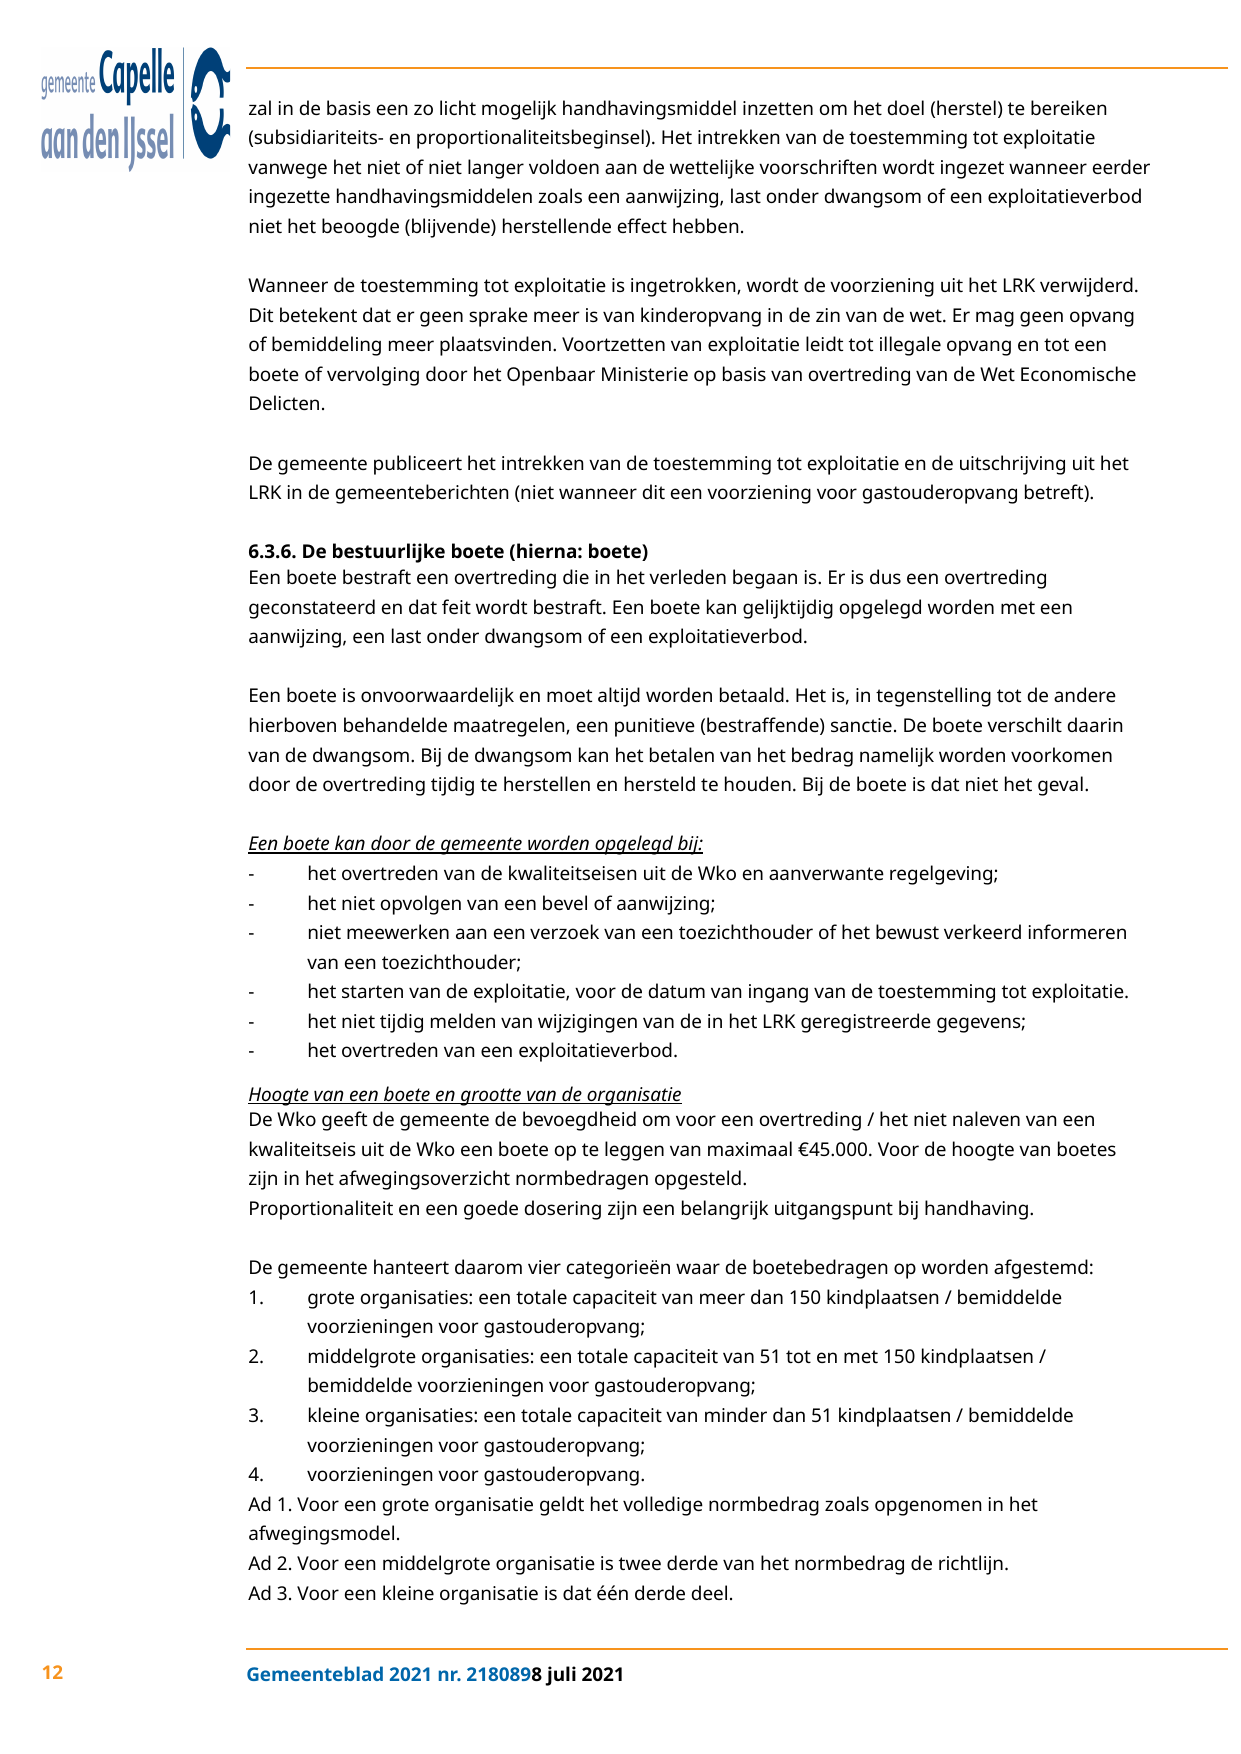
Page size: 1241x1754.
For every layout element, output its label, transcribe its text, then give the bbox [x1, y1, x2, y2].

list het starten van de exploitatie, voor de datum van ingang van de toestemming tot exploitatie. [248, 978, 1152, 1004]
text Ad 2. Voor een middelgrote organisatie is twee derde van het normbedrag de richtlijn. [248, 1550, 1152, 1576]
text Een boete bestraft een overtreding die in het verleden begaan is. Er is dus een overtreding geconstateerd en dat feit wordt bestraft. Een boete kan gelijktijdig opgelegd worden met een aanwijzing, een last onder dwangsom of een exploitatieverbod. [248, 564, 1152, 649]
list kleine organisaties: een totale capaciteit van minder dan 51 kindplaatsen / bemiddelde voorzieningen voor gastouderopvang; [248, 1402, 1152, 1458]
text 6.3.6. De bestuurlijke boete (hierna: boete) [248, 538, 1152, 564]
text zal in de basis een zo licht mogelijk handhavingsmiddel inzetten om het doel (herstel) te bereiken (subsidiariteits- en proportionaliteitsbeginsel). Het intrekken van de toestemming tot exploitatie vanwege het niet of niet langer voldoen aan de wettelijke voorschriften wordt ingezet wanneer eerder ingezette handhavingsmiddelen zoals een aanwijzing, last onder dwangsom of een exploitatieverbod niet het beoogde (blijvende) herstellende effect hebben. [248, 95, 1152, 239]
text De Wko geeft de gemeente de bevoegdheid om voor een overtreding / het niet naleven van een kwaliteitseis uit de Wko een boete op te leggen van maximaal €45.000. Voor de hoogte van boetes zijn in het afwegingsoverzicht normbedragen opgesteld. [248, 1106, 1152, 1191]
text Hoogte van een boete en grootte van de organisatie [248, 1081, 1152, 1106]
text Ad 1. Voor een grote organisatie geldt het volledige normbedrag zoals opgenomen in het afwegingsmodel. [248, 1491, 1152, 1546]
list middelgrote organisaties: een totale capaciteit van 51 tot en met 150 kindplaatsen / bemiddelde voorzieningen voor gastouderopvang; [248, 1343, 1152, 1398]
text De gemeente publiceert het intrekken van de toestemming tot exploitatie en de uitschrijving uit het LRK in de gemeenteberichten (niet wanneer dit een voorziening voor gastouderopvang betreft). [248, 450, 1152, 505]
picture [41, 47, 231, 172]
text Een boete is onvoorwaardelijk en moet altijd worden betaald. Het is, in tegenstelling tot de andere hierboven behandelde maatregelen, een punitieve (bestraffende) sanctie. De boete verschilt daarin van de dwangsom. Bij de dwangsom kan het betalen van het bedrag namelijk worden voorkomen door de overtreding tijdig te herstellen en hersteld te houden. Bij de boete is dat niet het geval. [248, 683, 1152, 797]
list voorzieningen voor gastouderopvang. [248, 1461, 1152, 1487]
text Proportionaliteit en een goede dosering zijn een belangrijk uitgangspunt bij handhaving. [248, 1195, 1152, 1221]
list het overtreden van een exploitatieverbod. [248, 1038, 1152, 1063]
list niet meewerken aan een verzoek van een toezichthouder of het bewust verkeerd informeren van een toezichthouder; [248, 919, 1152, 974]
text Een boete kan door de gemeente worden opgelegd bij: [248, 831, 1152, 856]
list grote organisaties: een totale capaciteit van meer dan 150 kindplaatsen / bemiddelde voorzieningen voor gastouderopvang; [248, 1284, 1152, 1339]
text Ad 3. Voor een kleine organisatie is dat één derde deel. [248, 1580, 1152, 1606]
text De gemeente hanteert daarom vier categorieën waar de boetebedragen op worden afgestemd: [248, 1254, 1152, 1280]
text Wanneer de toestemming tot exploitatie is ingetrokken, wordt de voorziening uit het LRK verwijderd. Dit betekent dat er geen sprake meer is van kinderopvang in de zin van de wet. Er mag geen opvang of bemiddeling meer plaatsvinden. Voortzetten van exploitatie leidt tot illegale opvang en tot een boete of vervolging door het Openbaar Ministerie op basis van overtreding van de Wet Economische Delicten. [248, 272, 1152, 416]
list het niet opvolgen van een bevel of aanwijzing; [248, 890, 1152, 915]
list het overtreden van de kwaliteitseisen uit de Wko en aanverwante regelgeving; [248, 860, 1152, 886]
list het niet tijdig melden van wijzigingen van de in het LRK geregistreerde gegevens; [248, 1008, 1152, 1034]
